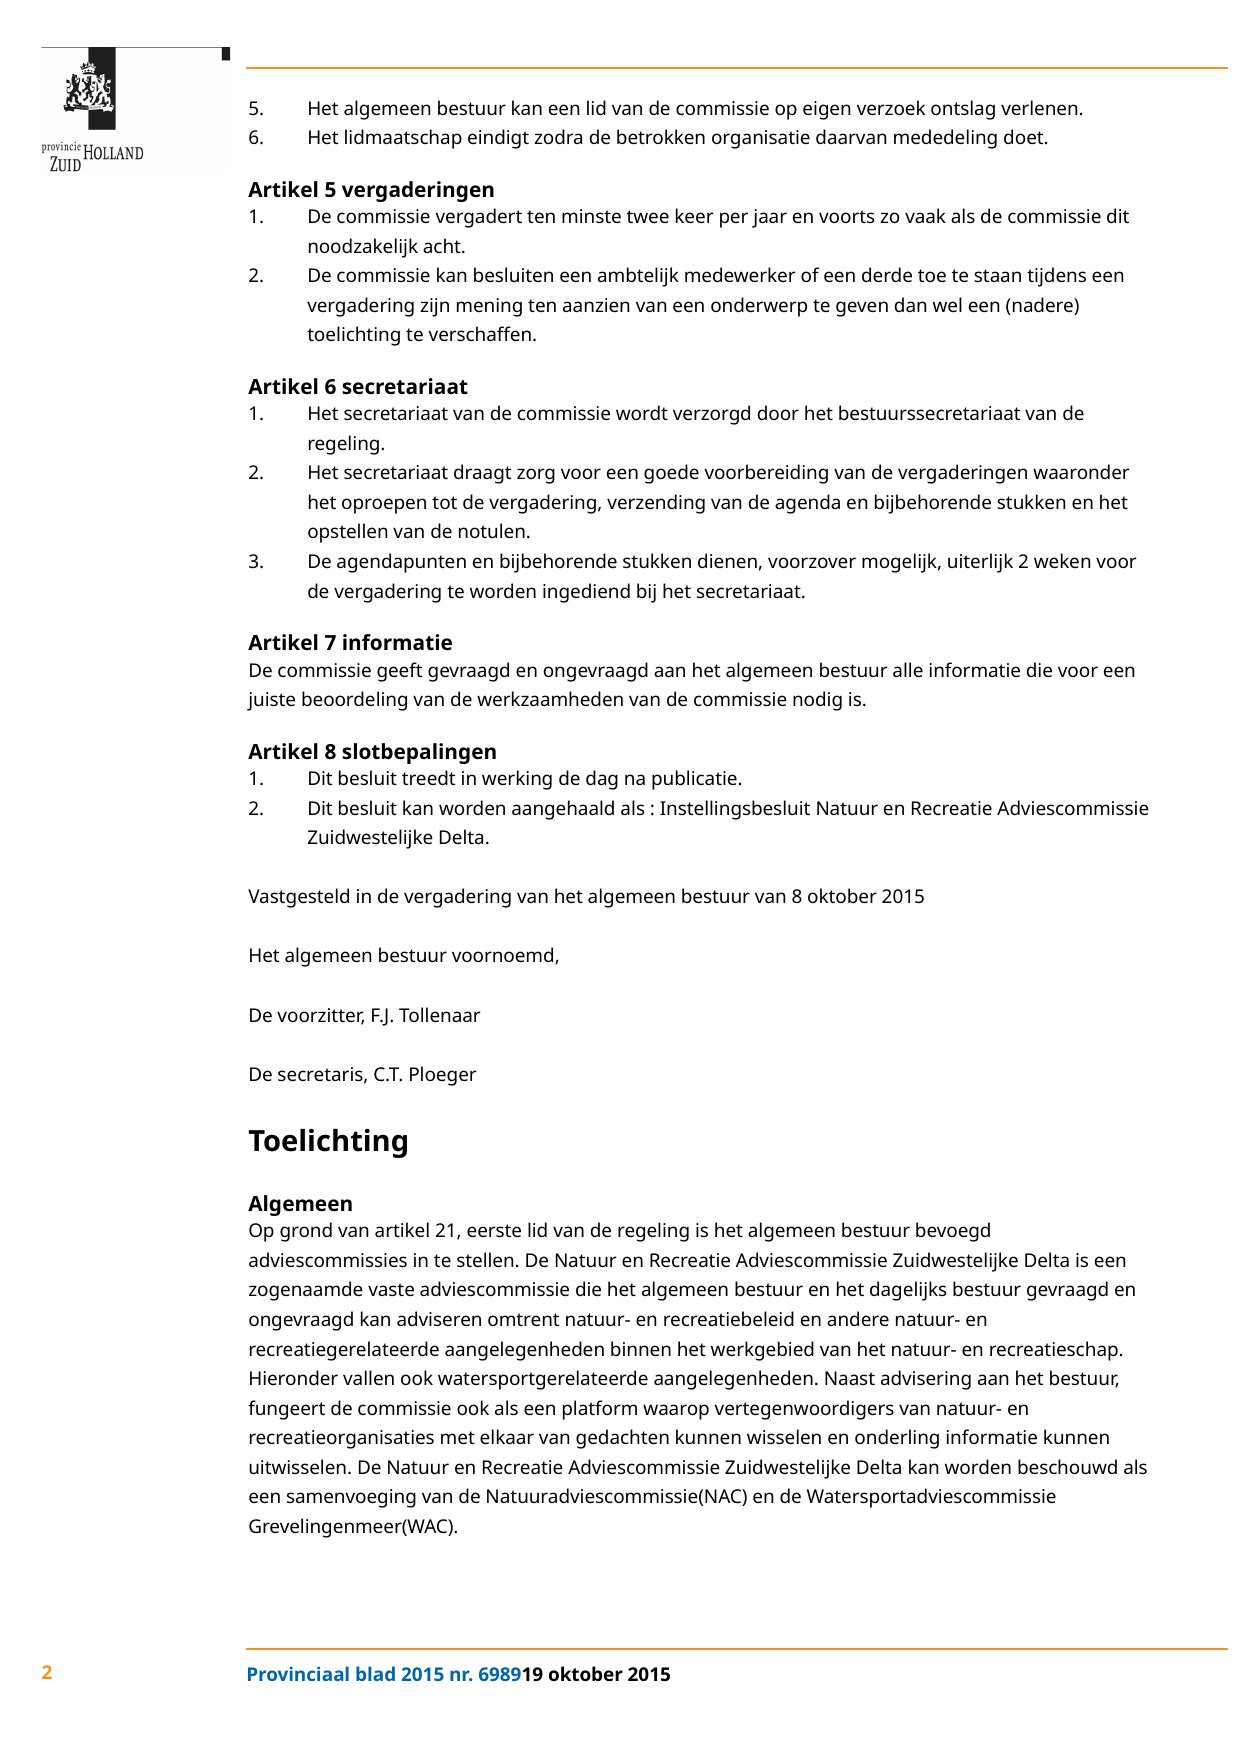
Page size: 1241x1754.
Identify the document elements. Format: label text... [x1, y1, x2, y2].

text Artikel 8 slotbepalingen [248, 737, 1152, 765]
list De commissie kan besluiten een ambtelijk medewerker of een derde toe te staan tijdens een vergadering zijn mening ten aanzien van een onderwerp te geven dan wel een (nadere) toelichting te verschaffen. [248, 262, 1152, 347]
text Algemeen [248, 1189, 1152, 1217]
picture [41, 47, 231, 172]
text Toelichting [248, 1120, 1152, 1160]
list Het algemeen bestuur kan een lid van de commissie op eigen verzoek ontslag verlenen. [248, 95, 1152, 121]
text De voorzitter, F.J. Tollenaar [248, 1002, 1152, 1028]
list Het secretariaat draagt zorg voor een goede voorbereiding van de vergaderingen waaronder het oproepen tot de vergadering, verzending van de agenda en bijbehorende stukken en het opstellen van de notulen. [248, 459, 1152, 544]
text Op grond van artikel 21, eerste lid van de regeling is het algemeen bestuur bevoegd adviescommissies in te stellen. De Natuur en Recreatie Adviescommissie Zuidwestelijke Delta is een zogenaamde vaste adviescommissie die het algemeen bestuur en het dagelijks bestuur gevraagd en ongevraagd kan adviseren omtrent natuur- en recreatiebeleid en andere natuur- en recreatiegerelateerde aangelegenheden binnen het werkgebied van het natuur- en recreatieschap. Hieronder vallen ook watersportgerelateerde aangelegenheden. Naast advisering aan het bestuur, fungeert de commissie ook als een platform waarop vertegenwoordigers van natuur- en recreatieorganisaties met elkaar van gedachten kunnen wisselen en onderling informatie kunnen uitwisselen. De Natuur en Recreatie Adviescommissie Zuidwestelijke Delta kan worden beschouwd als een samenvoeging van de Natuuradviescommissie(NAC) en de Watersportadviescommissie Grevelingenmeer(WAC). [248, 1217, 1152, 1539]
list De agendapunten en bijbehorende stukken dienen, voorzover mogelijk, uiterlijk 2 weken voor de vergadering te worden ingediend bij het secretariaat. [248, 548, 1152, 604]
list De commissie vergadert ten minste twee keer per jaar en voorts zo vaak als de commissie dit noodzakelijk acht. [248, 203, 1152, 258]
text De commissie geeft gevraagd en ongevraagd aan het algemeen bestuur alle informatie die voor een juiste beoordeling van de werkzaamheden van de commissie nodig is. [248, 657, 1152, 712]
text Artikel 5 vergaderingen [248, 175, 1152, 203]
text Artikel 6 secretariaat [248, 372, 1152, 400]
text Artikel 7 informatie [248, 628, 1152, 657]
list Het secretariaat van de commissie wordt verzorgd door het bestuurssecretariaat van de regeling. [248, 400, 1152, 456]
text Vastgesteld in de vergadering van het algemeen bestuur van 8 oktober 2015 [248, 883, 1152, 909]
text De secretaris, C.T. Ploeger [248, 1061, 1152, 1087]
list Het lidmaatschap eindigt zodra de betrokken organisatie daarvan mededeling doet. [248, 124, 1152, 150]
text Het algemeen bestuur voornoemd, [248, 943, 1152, 968]
list Dit besluit treedt in werking de dag na publicatie. [248, 765, 1152, 791]
list Dit besluit kan worden aangehaald als : Instellingsbesluit Natuur en Recreatie Adviescommissie Zuidwestelijke Delta. [248, 795, 1152, 850]
